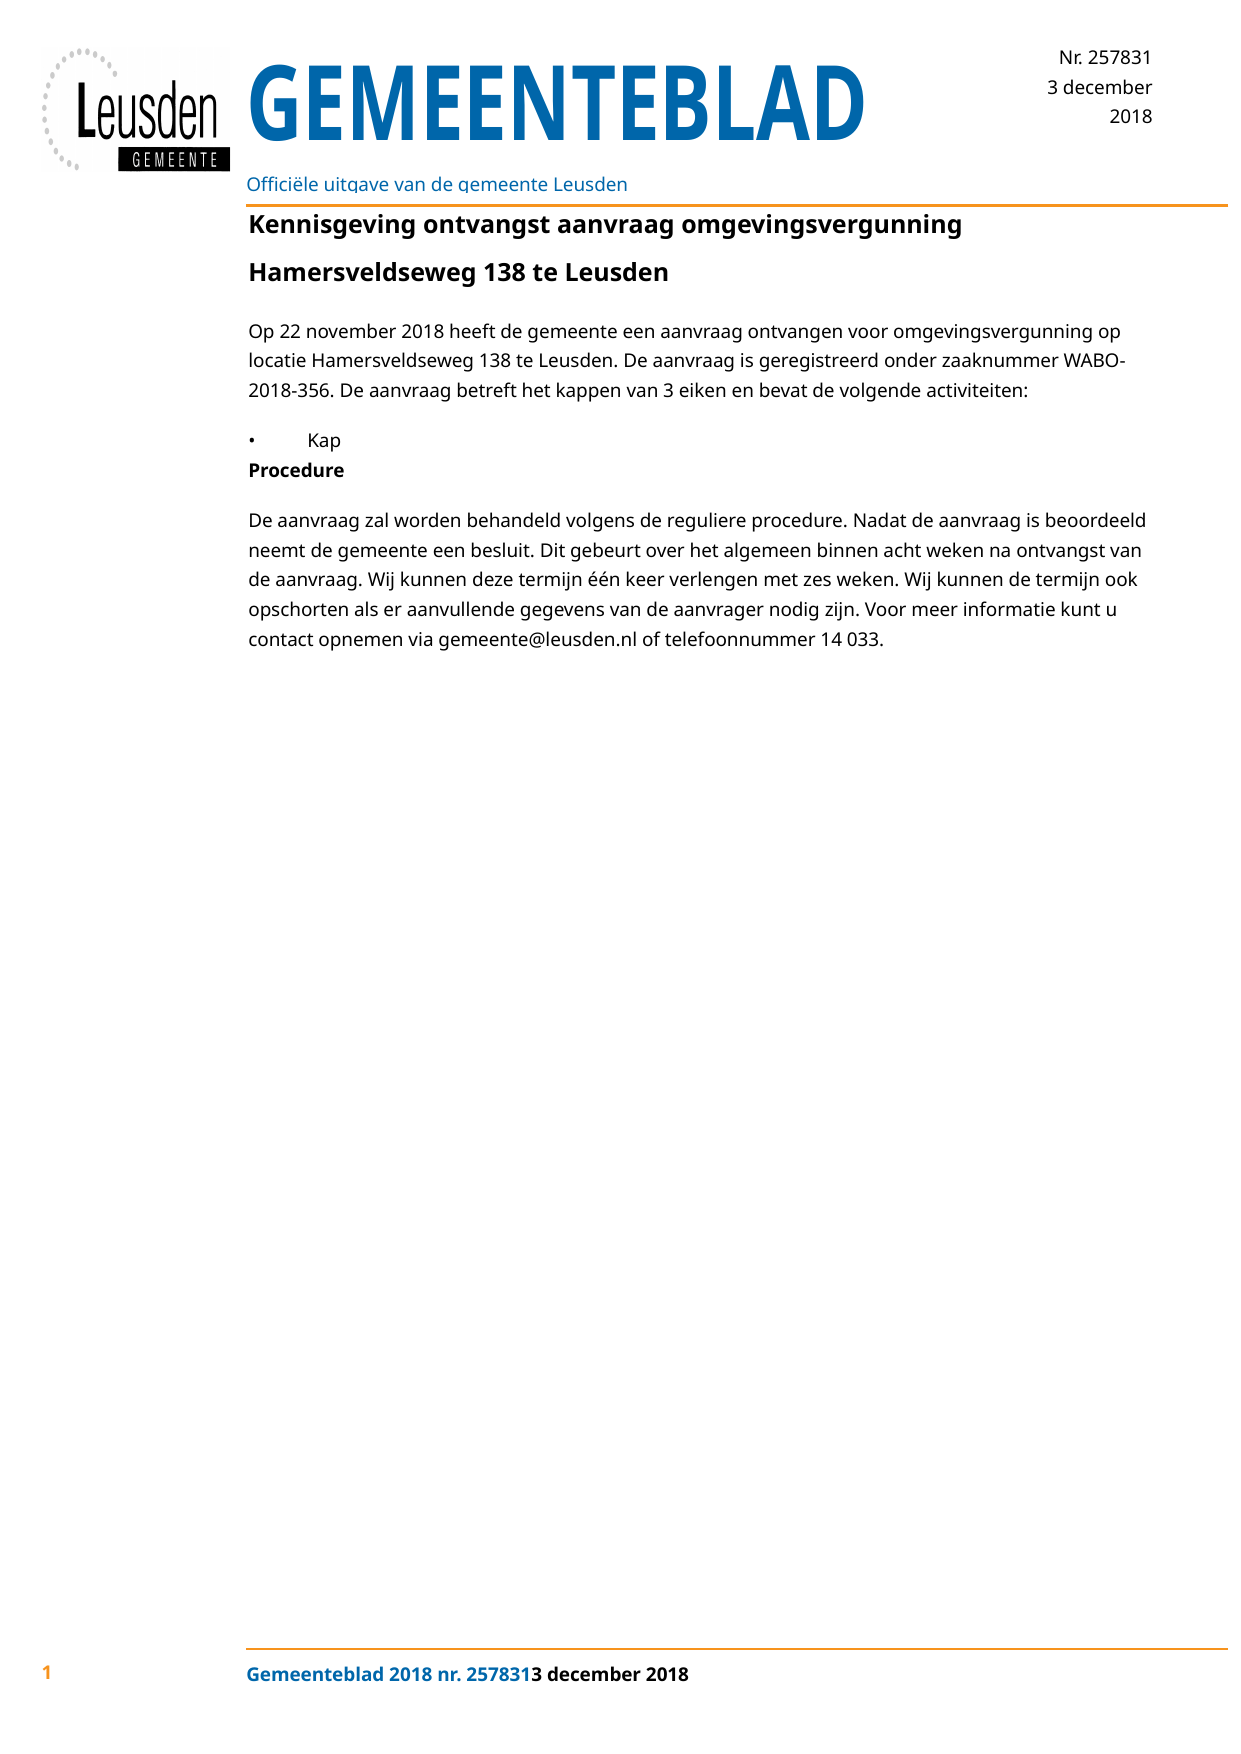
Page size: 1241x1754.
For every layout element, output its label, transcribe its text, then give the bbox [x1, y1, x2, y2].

text Kennisgeving ontvangst aanvraag omgevingsvergunning Hamersveldseweg 138 te Leusden [248, 207, 1152, 288]
text De aanvraag zal worden behandeld volgens de reguliere procedure. Nadat de aanvraag is beoordeeld neemt de gemeente een besluit. Dit gebeurt over het algemeen binnen acht weken na ontvangst van de aanvraag. Wij kunnen deze termijn één keer verlengen met zes weken. Wij kunnen de termijn ook opschorten als er aanvullende gegevens van de aanvrager nodig zijn. Voor meer informatie kunt u contact opnemen via gemeente@leusden.nl of telefoonnummer 14 033. [248, 507, 1152, 652]
text Op 22 november 2018 heeft de gemeente een aanvraag ontvangen voor omgevingsvergunning op locatie Hamersveldseweg 138 te Leusden. De aanvraag is geregistreerd onder zaaknummer WABO-2018-356. De aanvraag betreft het kappen van 3 eiken en bevat de volgende activiteiten: [248, 318, 1152, 403]
list Kap [248, 427, 1152, 453]
picture [41, 47, 231, 172]
text Procedure [248, 457, 1152, 483]
